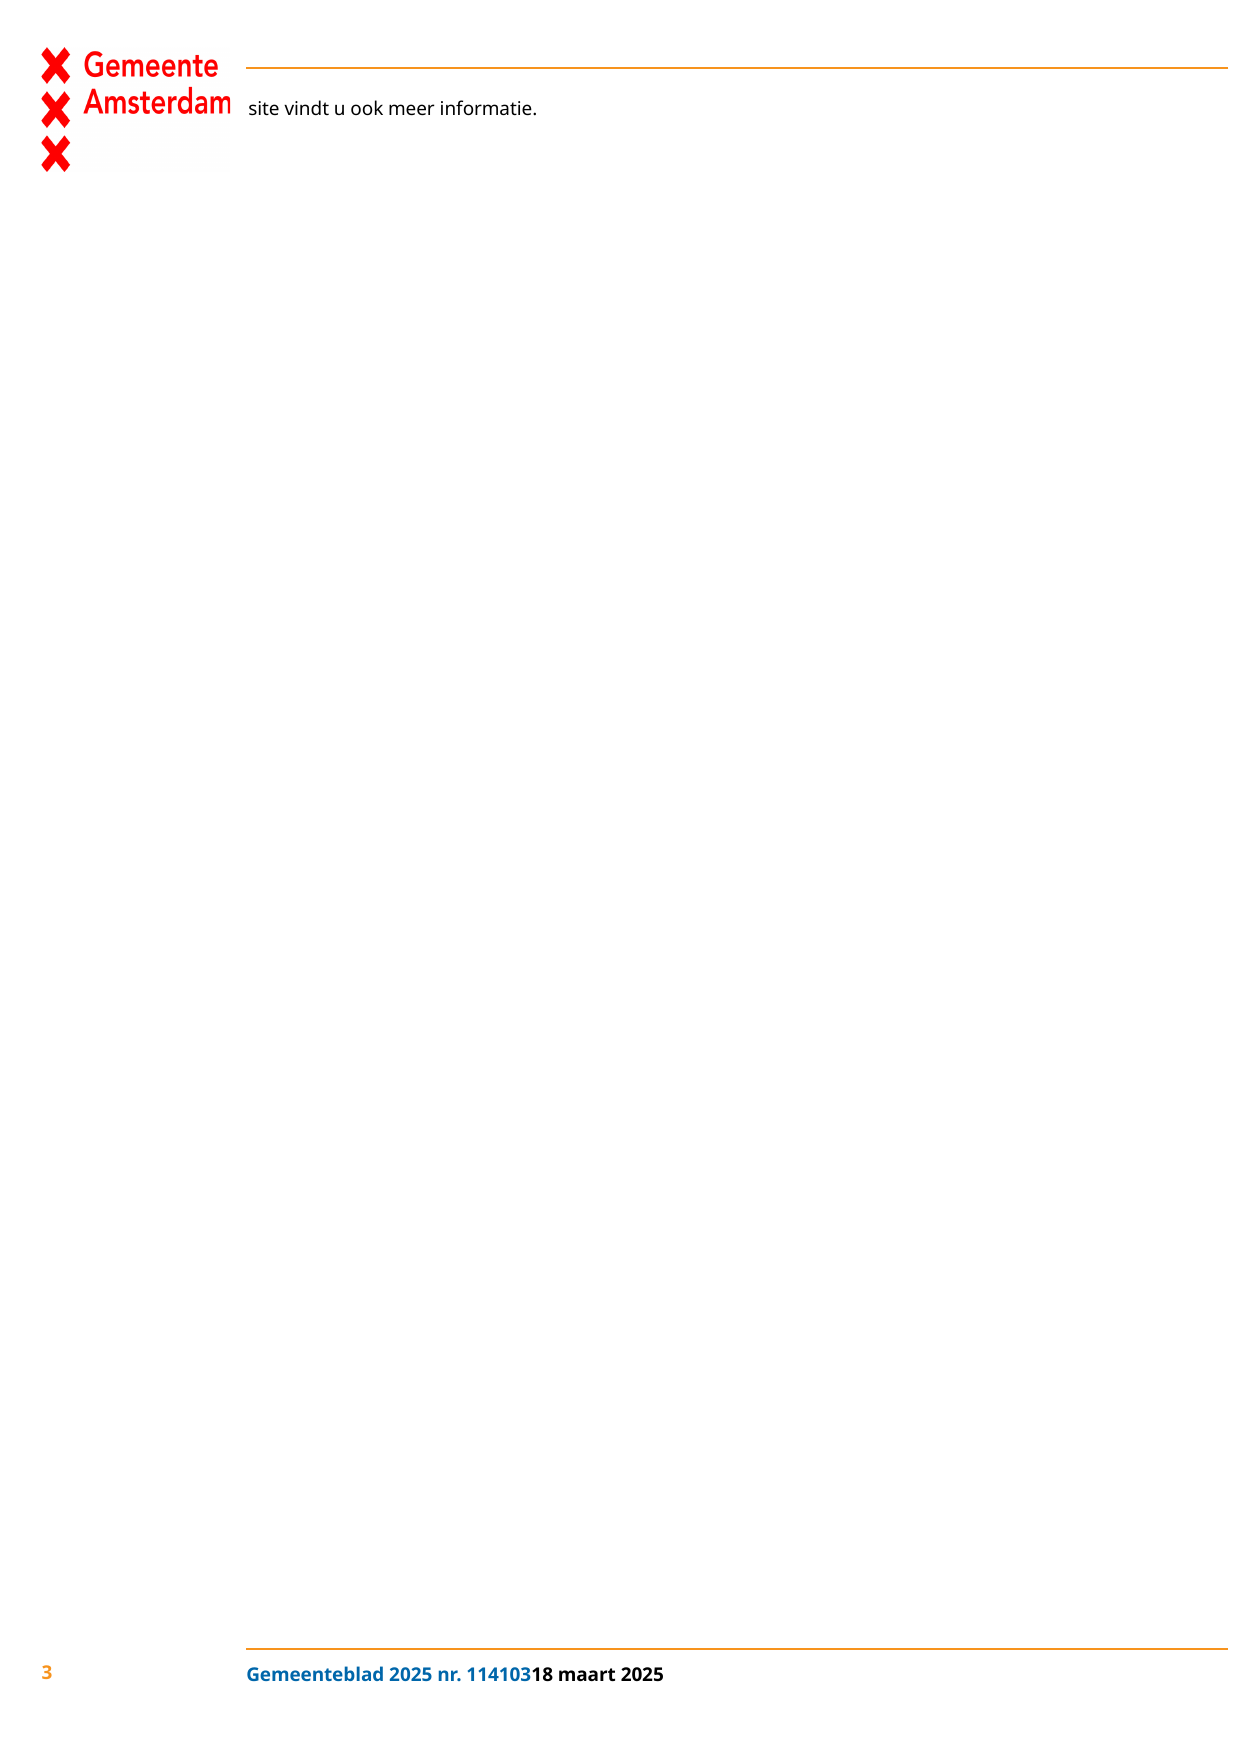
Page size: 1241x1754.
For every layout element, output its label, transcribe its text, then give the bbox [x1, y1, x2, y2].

text site vindt u ook meer informatie. [248, 95, 1152, 121]
picture [41, 47, 231, 172]
